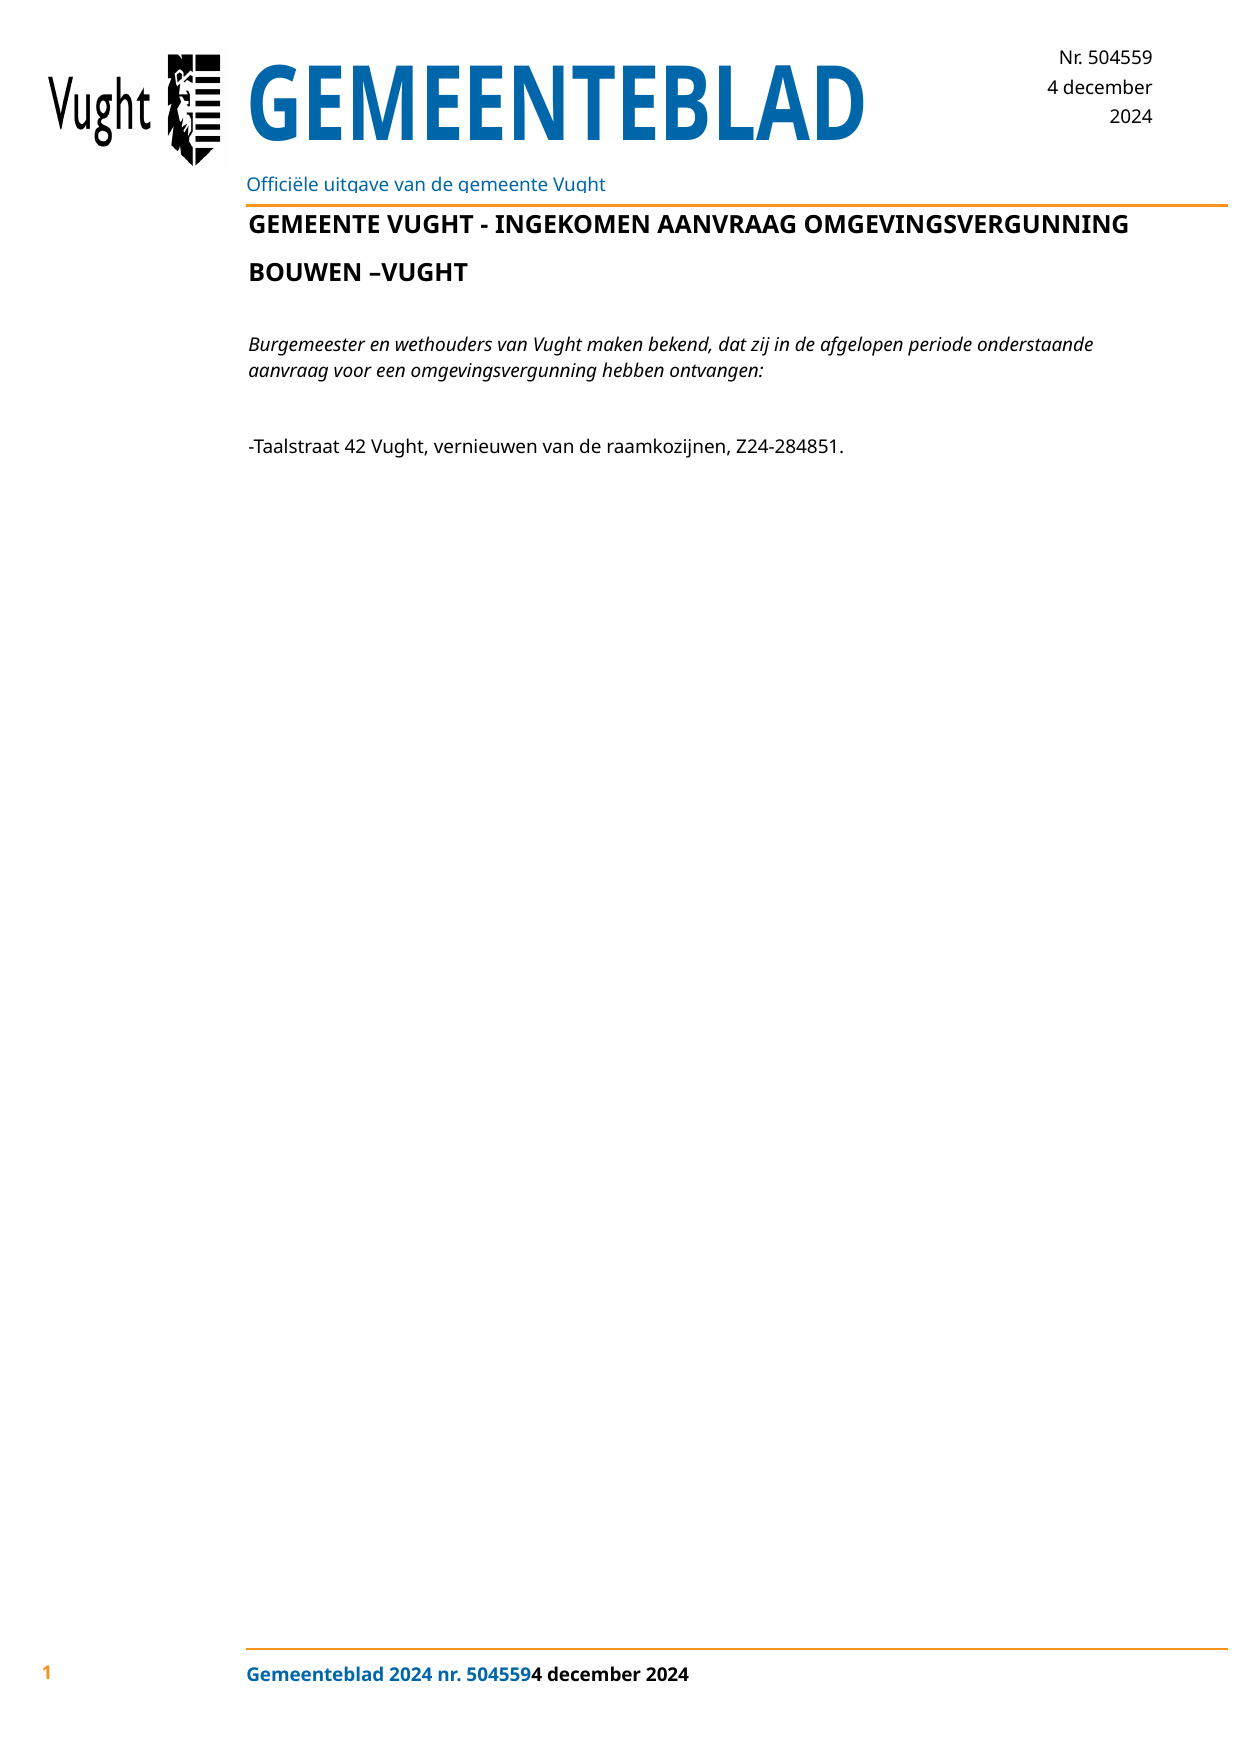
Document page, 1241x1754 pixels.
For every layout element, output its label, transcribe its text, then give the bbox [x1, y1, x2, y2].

text GEMEENTE VUGHT - INGEKOMEN AANVRAAG OMGEVINGSVERGUNNING BOUWEN –VUGHT [248, 207, 1152, 288]
picture [41, 47, 231, 172]
text -Taalstraat 42 Vught, vernieuwen van de raamkozijnen, Z24-284851. [248, 433, 1152, 459]
text Burgemeester en wethouders van Vught maken bekend, dat zij in de afgelopen periode onderstaande aanvraag voor een omgevingsvergunning hebben ontvangen: [248, 331, 1152, 383]
